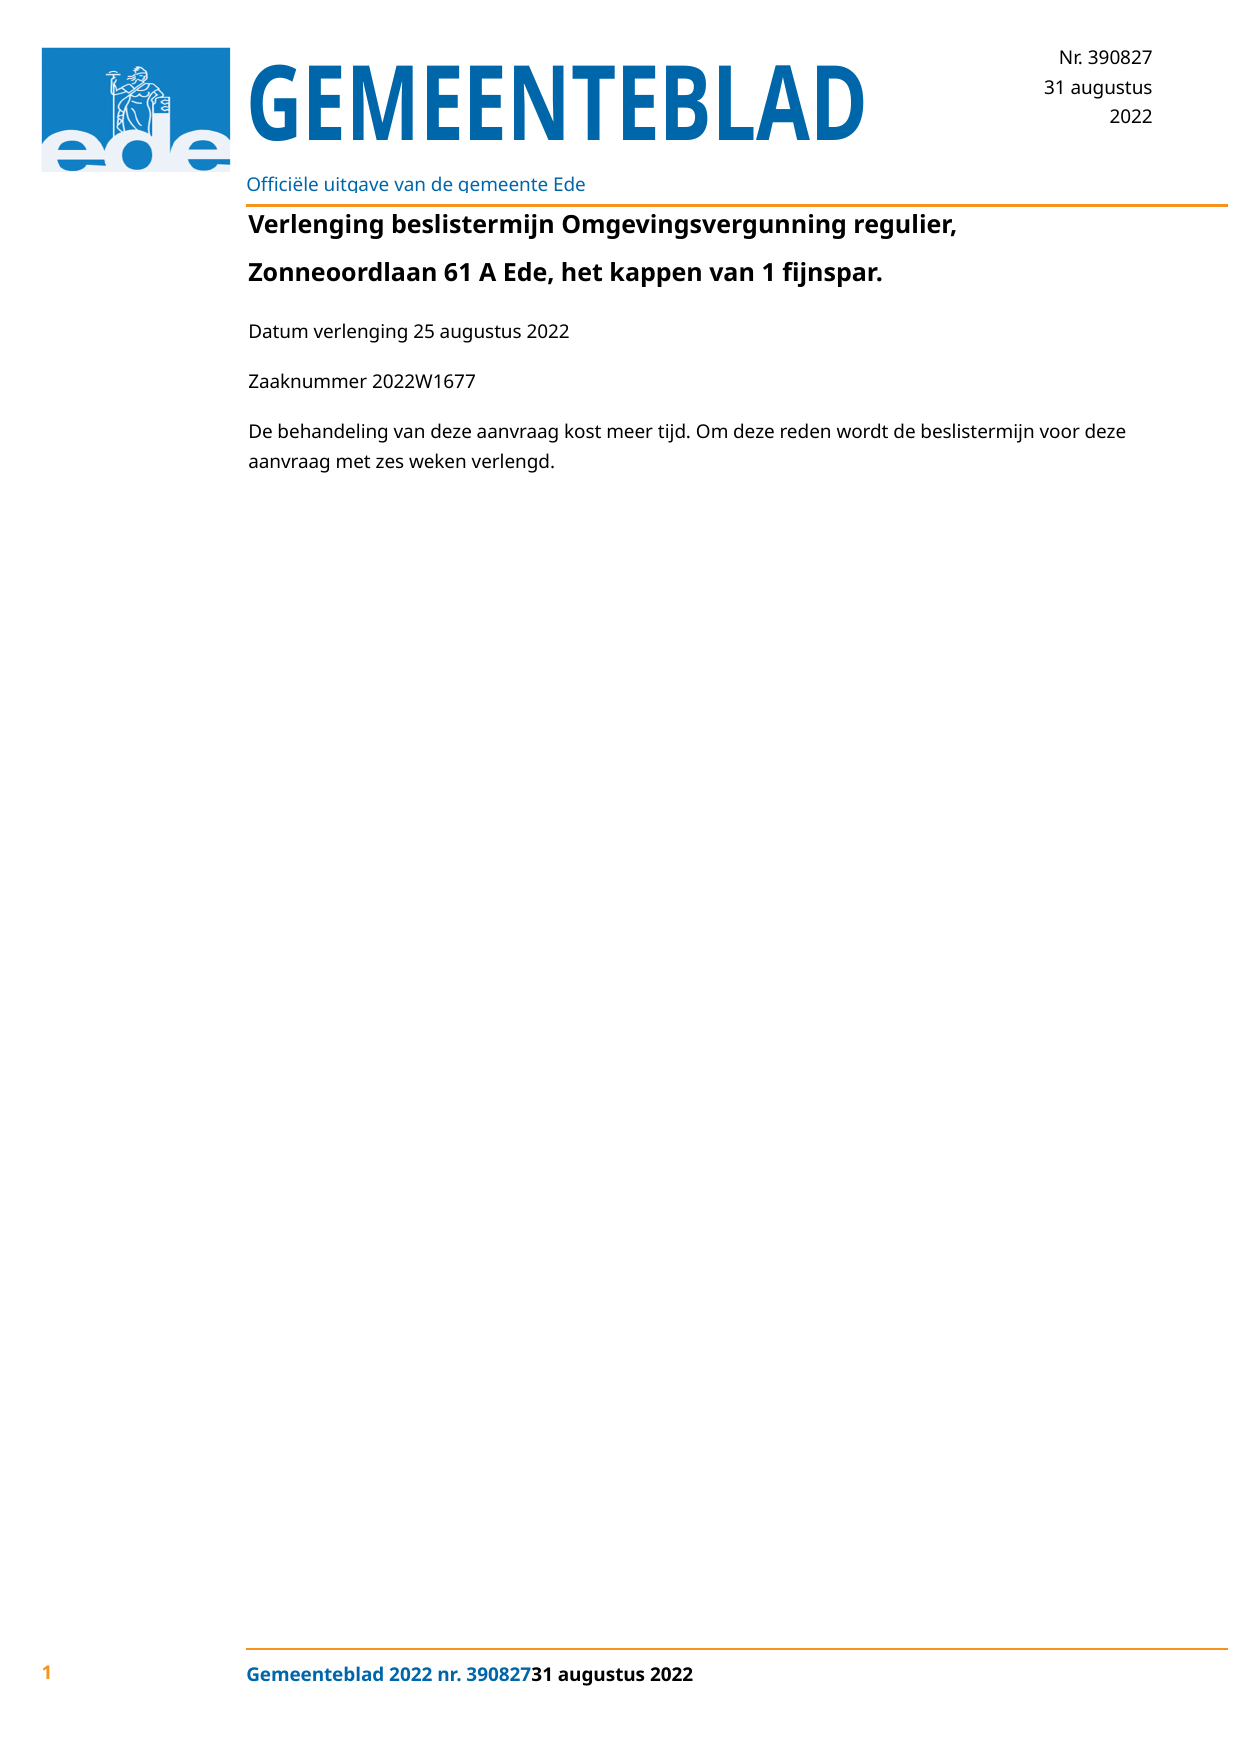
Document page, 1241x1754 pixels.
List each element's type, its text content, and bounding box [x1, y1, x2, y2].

text Verlenging beslistermijn Omgevingsvergunning regulier, Zonneoordlaan 61 A Ede, het kappen van 1 fijnspar. [248, 207, 1152, 288]
text Zaaknummer 2022W1677 [248, 368, 1152, 394]
text Datum verlenging 25 augustus 2022 [248, 318, 1152, 344]
picture [41, 47, 231, 172]
text De behandeling van deze aanvraag kost meer tijd. Om deze reden wordt de beslistermijn voor deze aanvraag met zes weken verlengd. [248, 419, 1152, 474]
